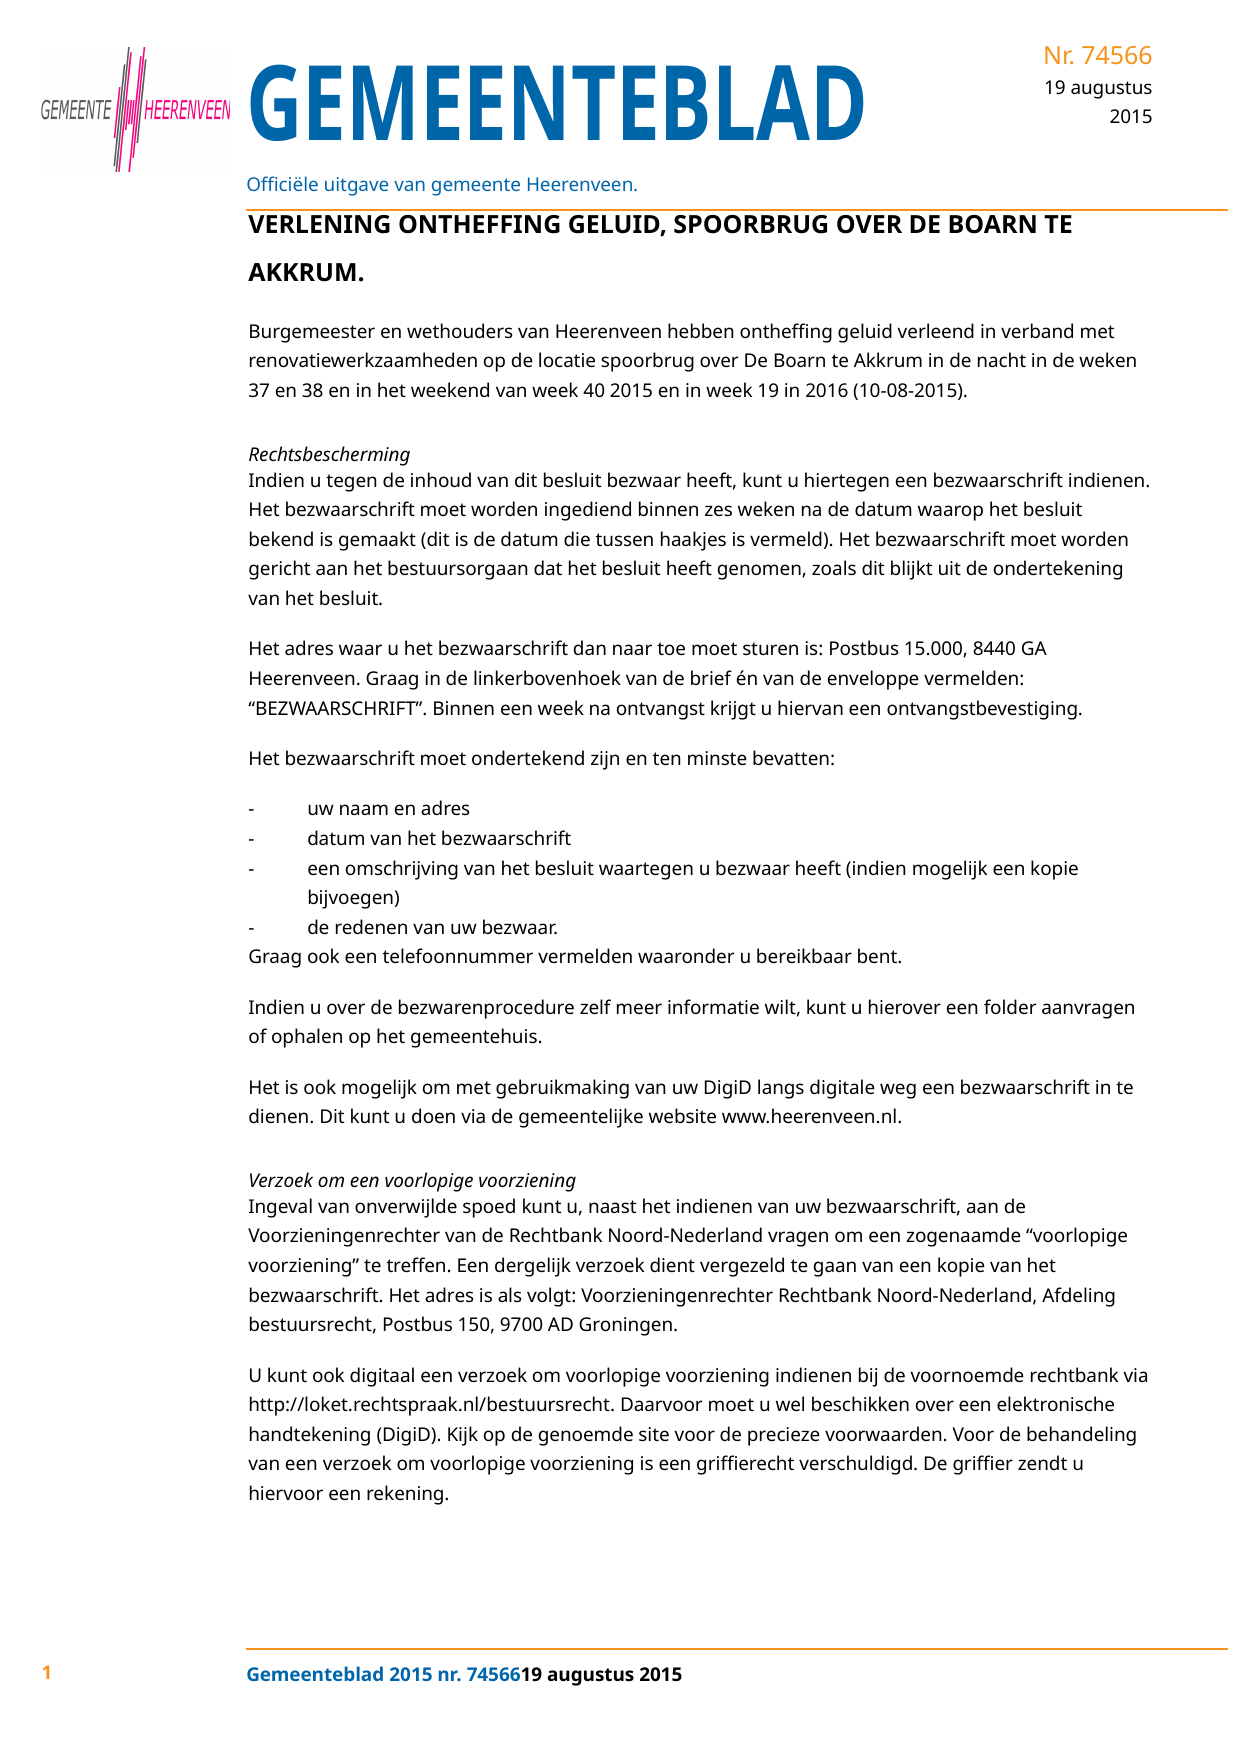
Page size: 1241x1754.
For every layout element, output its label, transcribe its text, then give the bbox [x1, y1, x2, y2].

text Indien u over de bezwarenprocedure zelf meer informatie wilt, kunt u hierover een folder aanvragen of ophalen op het gemeentehuis. [248, 994, 1152, 1049]
text Burgemeester en wethouders van Heerenveen hebben ontheffing geluid verleend in verband met renovatiewerkzaamheden op de locatie spoorbrug over De Boarn te Akkrum in de nacht in de weken 37 en 38 en in het weekend van week 40 2015 en in week 19 in 2016 (10-08-2015). [248, 318, 1152, 403]
text Rechtsbescherming [248, 441, 1152, 467]
text Verzoek om een voorlopige voorziening [248, 1167, 1152, 1193]
text Indien u tegen de inhoud van dit besluit bezwaar heeft, kunt u hiertegen een bezwaarschrift indienen. Het bezwaarschrift moet worden ingediend binnen zes weken na de datum waarop het besluit bekend is gemaakt (dit is de datum die tussen haakjes is vermeld). Het bezwaarschrift moet worden gericht aan het bestuursorgaan dat het besluit heeft genomen, zoals dit blijkt uit de ondertekening van het besluit. [248, 467, 1152, 611]
list een omschrijving van het besluit waartegen u bezwaar heeft (indien mogelijk een kopie bijvoegen) [248, 855, 1152, 910]
text Ingeval van onverwijlde spoed kunt u, naast het indienen van uw bezwaarschrift, aan de Voorzieningenrechter van de Rechtbank Noord-Nederland vragen om een zogenaamde “voorlopige voorziening” te treffen. Een dergelijk verzoek dient vergezeld te gaan van een kopie van het bezwaarschrift. Het adres is als volgt: Voorzieningenrechter Rechtbank Noord-Nederland, Afdeling bestuursrecht, Postbus 150, 9700 AD Groningen. [248, 1193, 1152, 1337]
text Het bezwaarschrift moet ondertekend zijn en ten minste bevatten: [248, 745, 1152, 771]
text Het adres waar u het bezwaarschrift dan naar toe moet sturen is: Postbus 15.000, 8440 GA Heerenveen. Graag in de linkerbovenhoek van de brief én van de enveloppe vermelden: “BEZWAARSCHRIFT”. Binnen een week na ontvangst krijgt u hiervan een ontvangstbevestiging. [248, 636, 1152, 720]
list datum van het bezwaarschrift [248, 825, 1152, 851]
text VERLENING ONTHEFFING GELUID, SPOORBRUG OVER DE BOARN TE AKKRUM. [248, 211, 1152, 288]
picture [41, 47, 231, 172]
list uw naam en adres [248, 796, 1152, 821]
text Graag ook een telefoonnummer vermelden waaronder u bereikbaar bent. [248, 943, 1152, 969]
text U kunt ook digitaal een verzoek om voorlopige voorziening indienen bij de voornoemde rechtbank via http://loket.rechtspraak.nl/bestuursrecht. Daarvoor moet u wel beschikken over een elektronische handtekening (DigiD). Kijk op de genoemde site voor de precieze voorwaarden. Voor de behandeling van een verzoek om voorlopige voorziening is een griffierecht verschuldigd. De griffier zendt u hiervoor een rekening. [248, 1362, 1152, 1506]
text Het is ook mogelijk om met gebruikmaking van uw DigiD langs digitale weg een bezwaarschrift in te dienen. Dit kunt u doen via de gemeentelijke website www.heerenveen.nl. [248, 1074, 1152, 1129]
list de redenen van uw bezwaar. [248, 914, 1152, 939]
